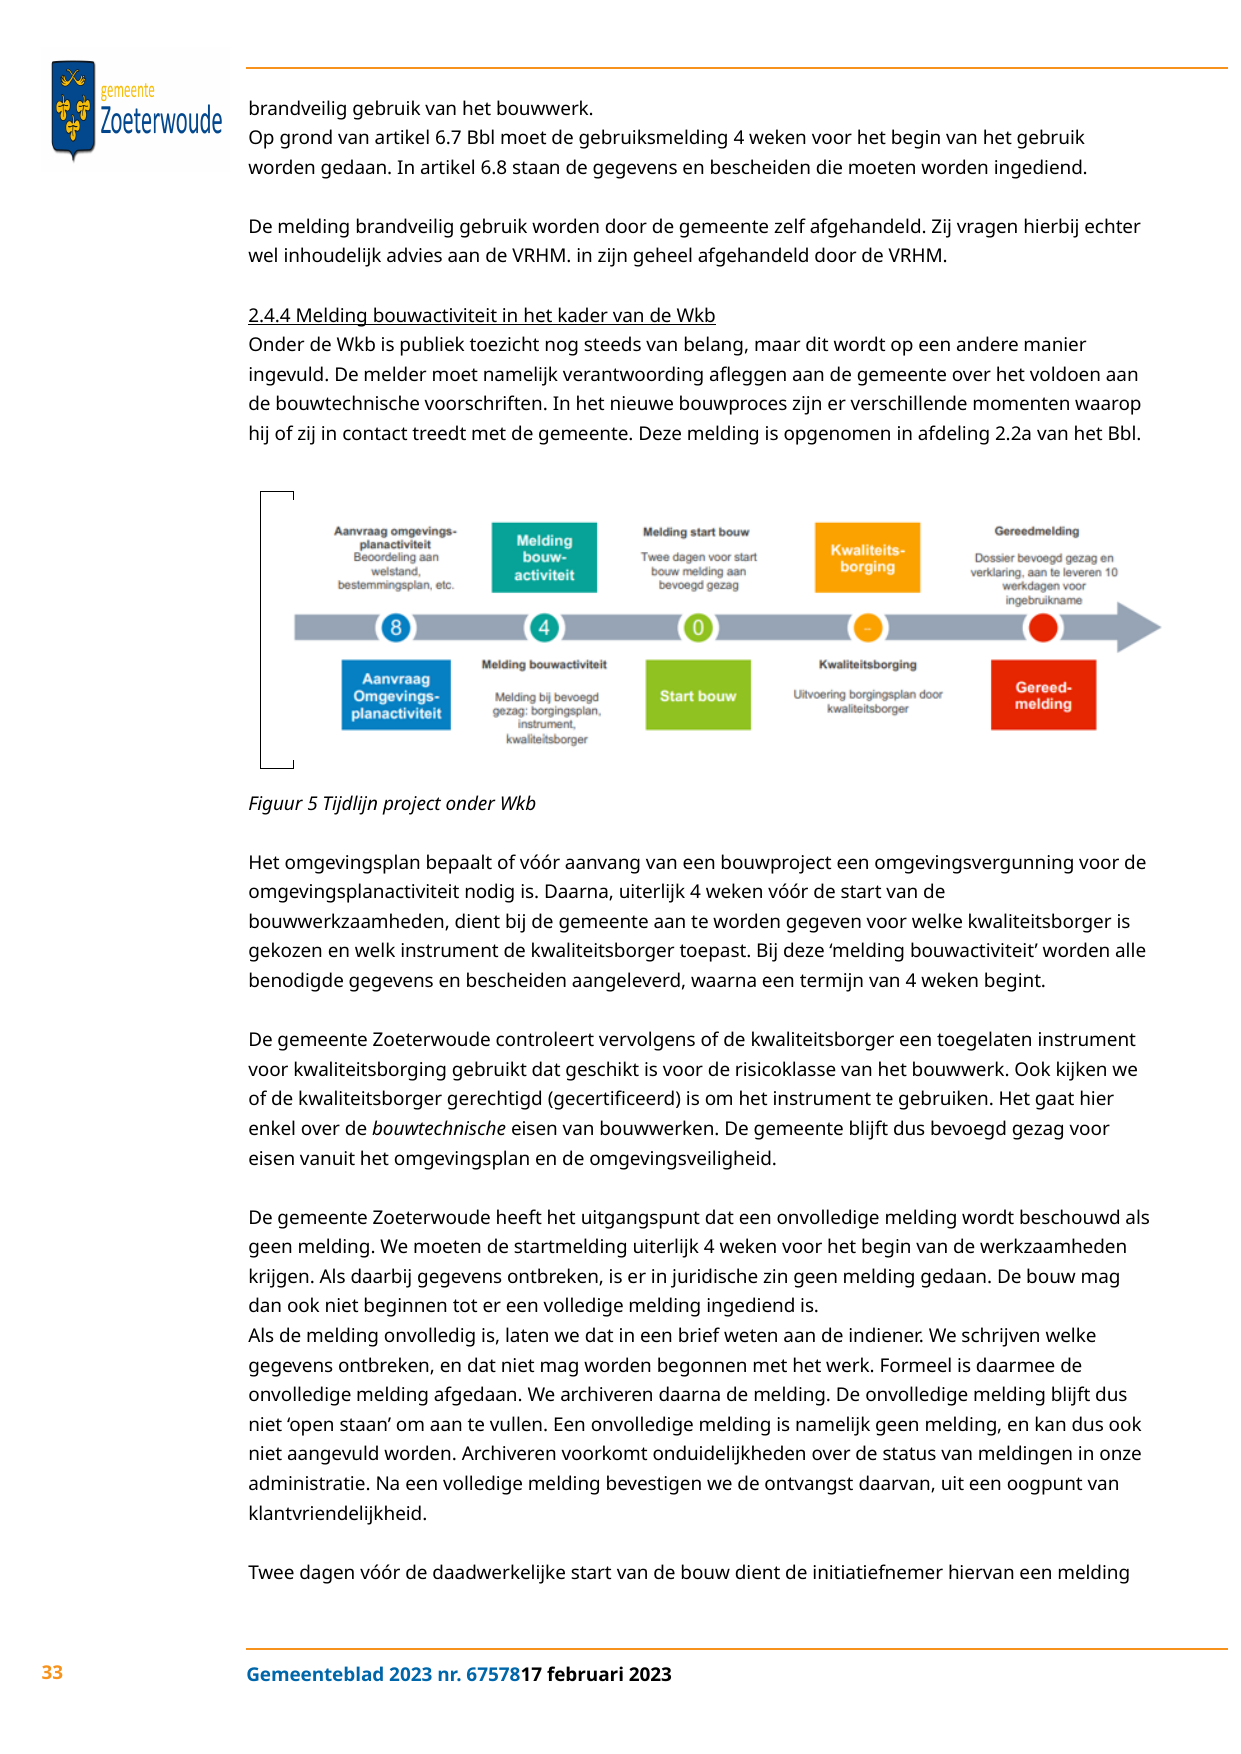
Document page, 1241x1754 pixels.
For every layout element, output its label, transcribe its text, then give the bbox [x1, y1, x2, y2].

text Twee dagen vóór de daadwerkelijke start van de bouw dient de initiatiefnemer hiervan een melding [248, 1559, 1152, 1584]
text De gemeente Zoeterwoude heeft het uitgangspunt dat een onvolledige melding wordt beschouwd als geen melding. We moeten de startmelding uiterlijk 4 weken voor het begin van de werkzaamheden krijgen. Als daarbij gegevens ontbreken, is er in juridische zin geen melding gedaan. De bouw mag dan ook niet beginnen tot er een volledige melding ingediend is. [248, 1204, 1152, 1318]
text 2.4.4 Melding bouwactiviteit in het kader van de Wkb [248, 302, 1152, 328]
text brandveilig gebruik van het bouwwerk. [248, 95, 1152, 121]
text Op grond van artikel 6.7 Bbl moet de gebruiksmelding 4 weken voor het begin van het gebruik worden gedaan. In artikel 6.8 staan de gegevens en bescheiden die moeten worden ingediend. [248, 124, 1152, 180]
picture [268, 500, 1173, 760]
text Onder de Wkb is publiek toezicht nog steeds van belang, maar dit wordt op een andere manier ingevuld. De melder moet namelijk verantwoording afleggen aan de gemeente over het voldoen aan de bouwtechnische voorschriften. In het nieuwe bouwproces zijn er verschillende momenten waarop hij of zij in contact treedt met de gemeente. Deze melding is opgenomen in afdeling 2.2a van het Bbl. [248, 331, 1152, 446]
text Het omgevingsplan bepaalt of vóór aanvang van een bouwproject een omgevingsvergunning voor de omgevingsplanactiviteit nodig is. Daarna, uiterlijk 4 weken vóór de start van de bouwwerkzaamheden, dient bij de gemeente aan te worden gegeven voor welke kwaliteitsborger is gekozen en welk instrument de kwaliteitsborger toepast. Bij deze ‘melding bouwactiviteit’ worden alle benodigde gegevens en bescheiden aangeleverd, waarna een termijn van 4 weken begint. [248, 849, 1152, 993]
text Figuur 5 Tijdlijn project onder Wkb [248, 790, 1152, 815]
text De gemeente Zoeterwoude controleert vervolgens of de kwaliteitsborger een toegelaten instrument voor kwaliteitsborging gebruikt dat geschikt is voor de risicoklasse van het bouwwerk. Ook kijken we of de kwaliteitsborger gerechtigd (gecertificeerd) is om het instrument te gebruiken. Het gaat hier enkel over de bouwtechnische eisen van bouwwerken. De gemeente blijft dus bevoegd gezag voor eisen vanuit het omgevingsplan en de omgevingsveiligheid. [248, 1026, 1152, 1170]
picture [41, 47, 231, 172]
text De melding brandveilig gebruik worden door de gemeente zelf afgehandeld. Zij vragen hierbij echter wel inhoudelijk advies aan de VRHM. in zijn geheel afgehandeld door de VRHM. [248, 213, 1152, 268]
text Als de melding onvolledig is, laten we dat in een brief weten aan de indiener. We schrijven welke gegevens ontbreken, en dat niet mag worden begonnen met het werk. Formeel is daarmee de onvolledige melding afgedaan. We archiveren daarna de melding. De onvolledige melding blijft dus niet ‘open staan’ om aan te vullen. Een onvolledige melding is namelijk geen melding, en kan dus ook niet aangevuld worden. Archiveren voorkomt onduidelijkheden over de status van meldingen in onze administratie. Na een volledige melding bevestigen we de ontvangst daarvan, uit een oogpunt van klantvriendelijkheid. [248, 1322, 1152, 1525]
